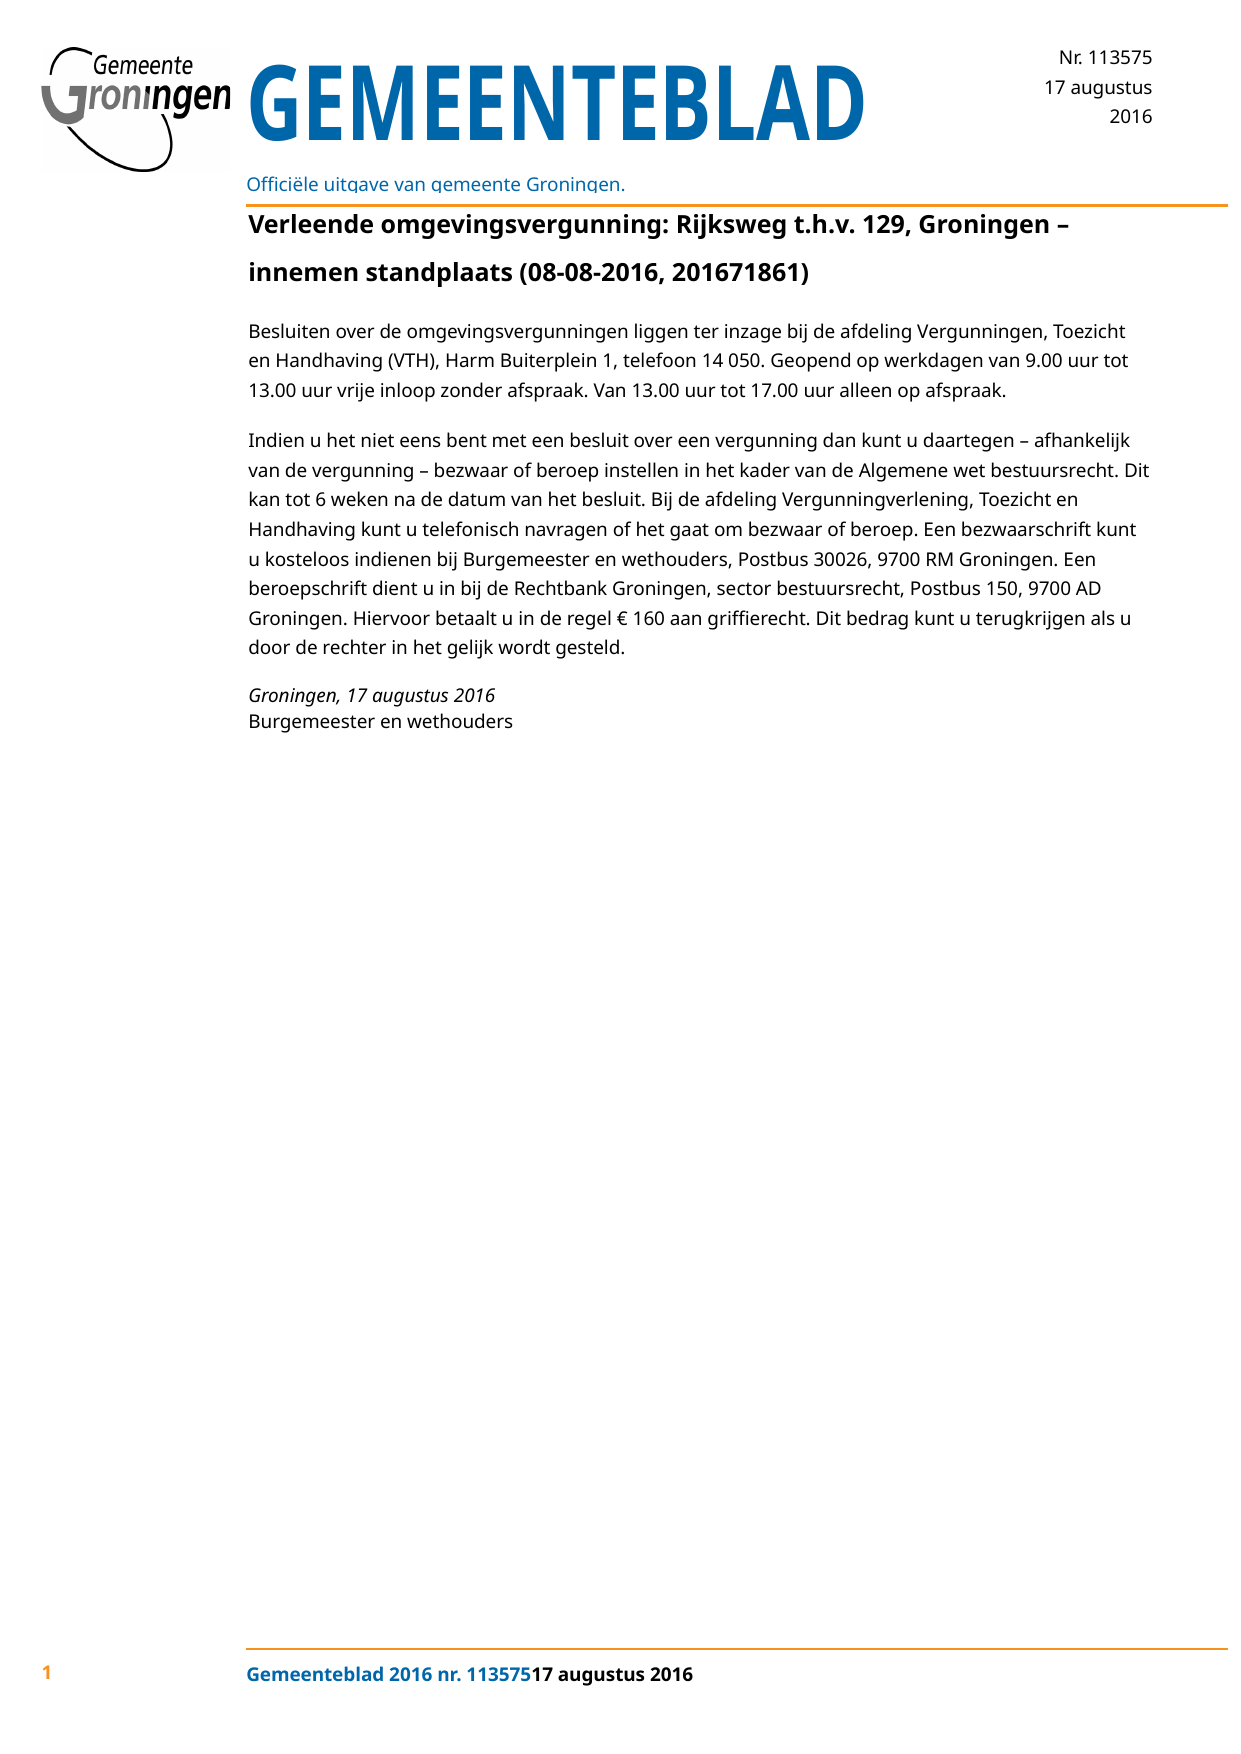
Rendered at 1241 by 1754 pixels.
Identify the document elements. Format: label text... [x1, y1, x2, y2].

text Besluiten over de omgevingsvergunningen liggen ter inzage bij de afdeling Vergunningen, Toezicht en Handhaving (VTH), Harm Buiterplein 1, telefoon 14 050. Geopend op werkdagen van 9.00 uur tot 13.00 uur vrije inloop zonder afspraak. Van 13.00 uur tot 17.00 uur alleen op afspraak. [248, 318, 1152, 403]
picture [41, 47, 231, 172]
text Burgemeester en wethouders [248, 708, 1152, 734]
text Indien u het niet eens bent met een besluit over een vergunning dan kunt u daartegen – afhankelijk van de vergunning – bezwaar of beroep instellen in het kader van de Algemene wet bestuursrecht. Dit kan tot 6 weken na de datum van het besluit. Bij de afdeling Vergunningverlening, Toezicht en Handhaving kunt u telefonisch navragen of het gaat om bezwaar of beroep. Een bezwaarschrift kunt u kosteloos indienen bij Burgemeester en wethouders, Postbus 30026, 9700 RM Groningen. Een beroepschrift dient u in bij de Rechtbank Groningen, sector bestuursrecht, Postbus 150, 9700 AD Groningen. Hiervoor betaalt u in de regel € 160 aan griffierecht. Dit bedrag kunt u terugkrijgen als u door de rechter in het gelijk wordt gesteld. [248, 427, 1152, 660]
text Groningen, 17 augustus 2016 [248, 682, 1152, 708]
text Verleende omgevingsvergunning: Rijksweg t.h.v. 129, Groningen – innemen standplaats (08-08-2016, 201671861) [248, 207, 1152, 288]
